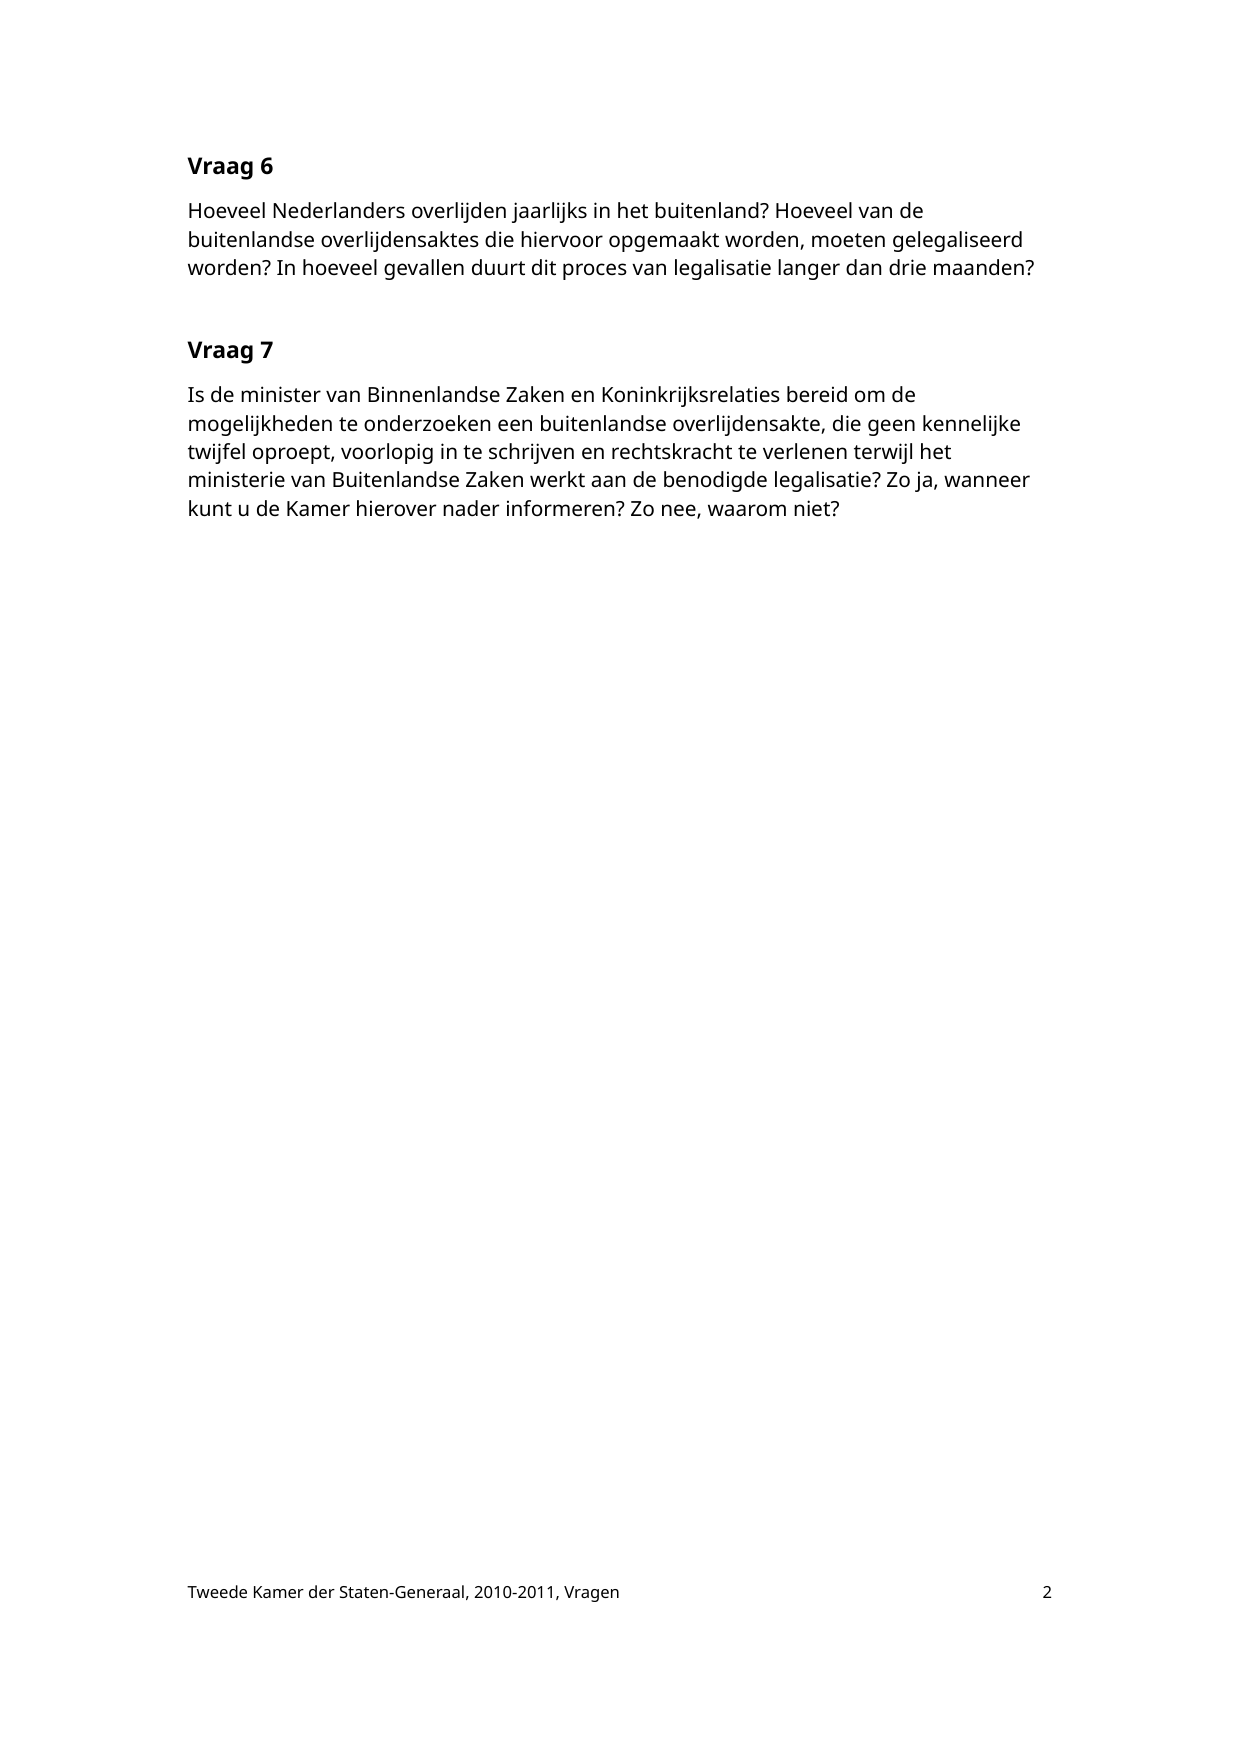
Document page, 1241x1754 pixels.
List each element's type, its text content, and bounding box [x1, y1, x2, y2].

text Hoeveel Nederlanders overlijden jaarlijks in het buitenland? Hoeveel van de buitenlandse overlijdensaktes die hiervoor opgemaakt worden, moeten gelegaliseerd worden? In hoeveel gevallen duurt dit proces van legalisatie langer dan drie maanden? [187, 196, 1053, 282]
subtitle Vraag 7 [187, 334, 1053, 365]
subtitle Vraag 6 [187, 150, 1053, 181]
text Is de minister van Binnenlandse Zaken en Koninkrijksrelaties bereid om de mogelijkheden te onderzoeken een buitenlandse overlijdensakte, die geen kennelijke twijfel oproept, voorlopig in te schrijven en rechtskracht te verlenen terwijl het ministerie van Buitenlandse Zaken werkt aan de benodigde legalisatie? Zo ja, wanneer kunt u de Kamer hierover nader informeren? Zo nee, waarom niet? [187, 380, 1053, 522]
